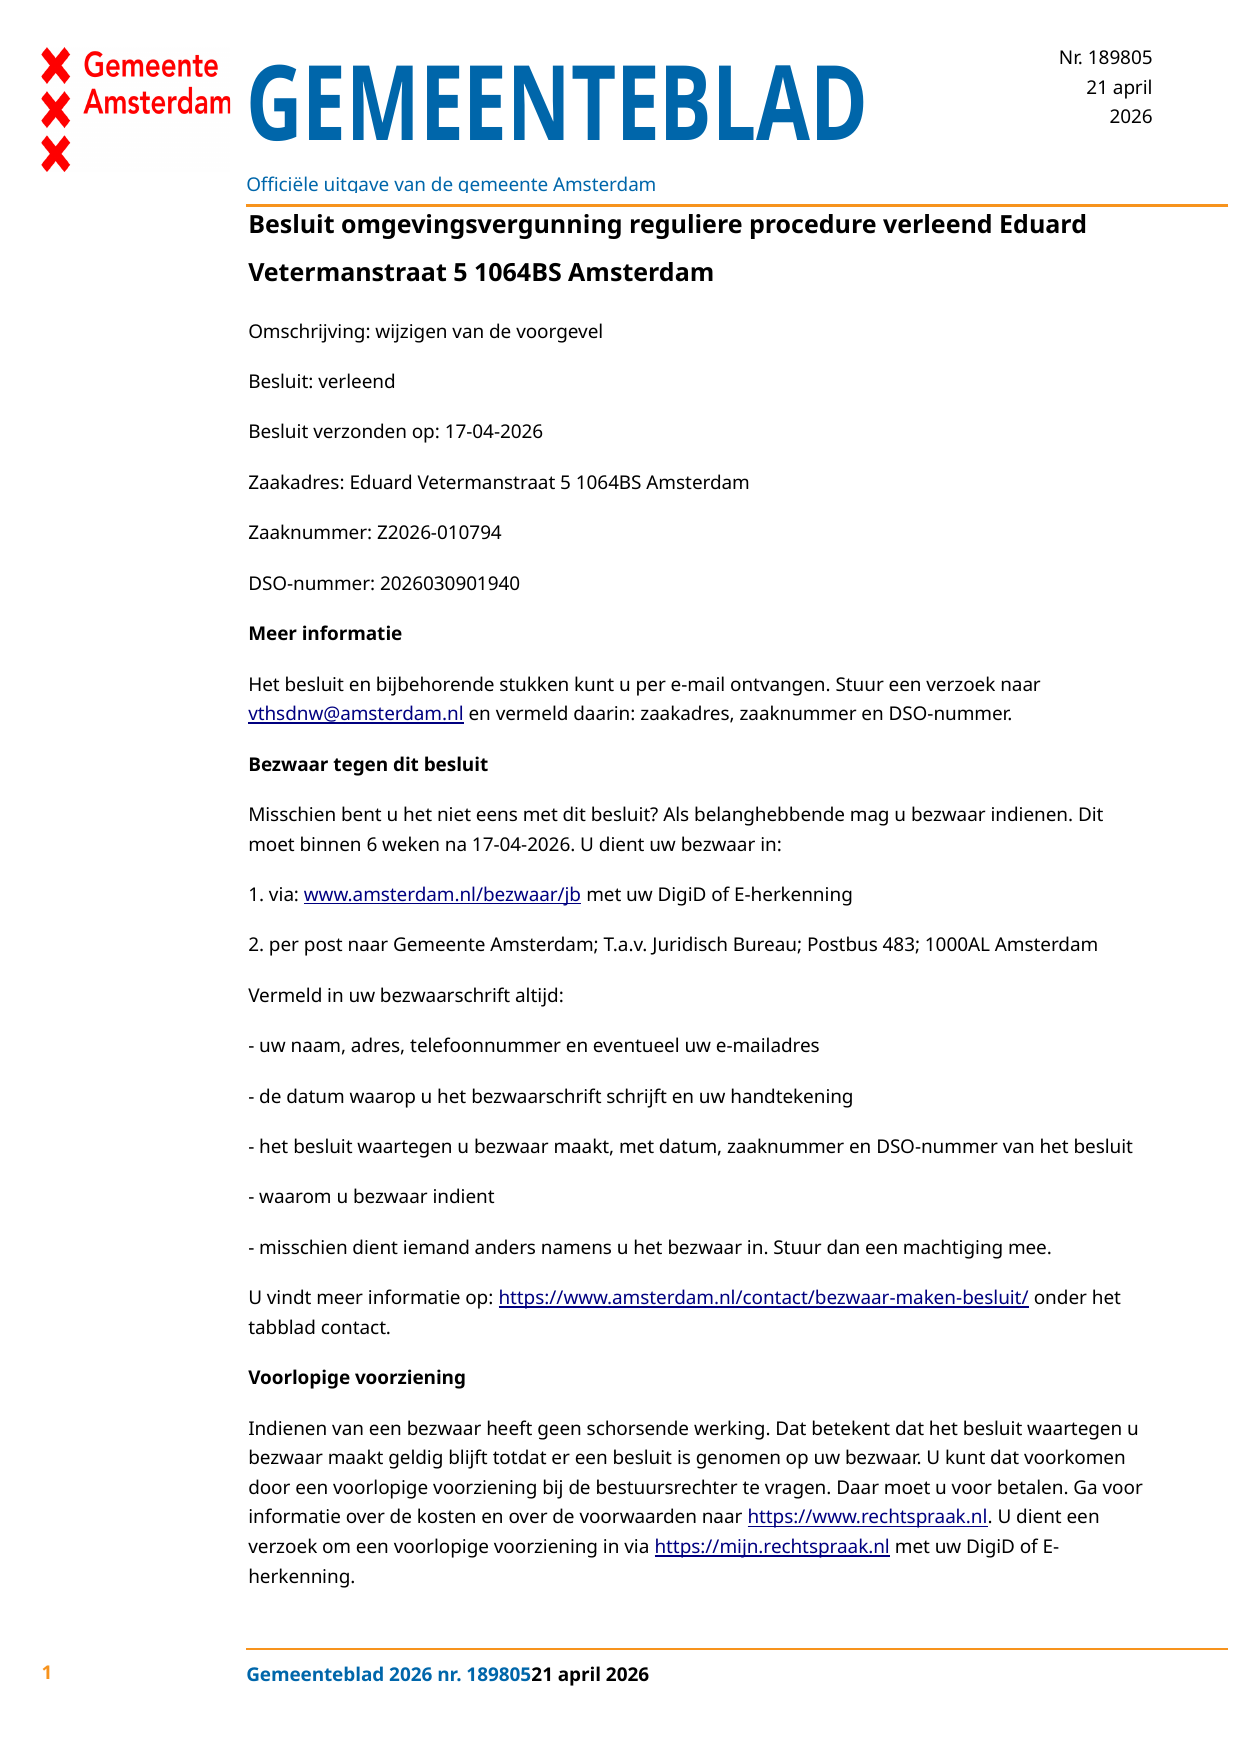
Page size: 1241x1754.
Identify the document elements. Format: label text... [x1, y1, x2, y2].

text 2. per post naar Gemeente Amsterdam; T.a.v. Juridisch Bureau; Postbus 483; 1000AL Amsterdam [248, 932, 1152, 957]
text - uw naam, adres, telefoonnummer en eventueel uw e-mailadres [248, 1032, 1152, 1058]
text Voorlopige voorziening [248, 1364, 1152, 1390]
text - het besluit waartegen u bezwaar maakt, met datum, zaaknummer en DSO-nummer van het besluit [248, 1133, 1152, 1159]
text Meer informatie [248, 620, 1152, 646]
picture [41, 47, 231, 172]
text - de datum waarop u het bezwaarschrift schrijft en uw handtekening [248, 1083, 1152, 1109]
text - waarom u bezwaar indient [248, 1184, 1152, 1209]
text Vermeld in uw bezwaarschrift altijd: [248, 982, 1152, 1008]
text U vindt meer informatie op: https://www.amsterdam.nl/contact/bezwaar-maken-besluit/ onder het tabblad contact. [248, 1284, 1152, 1340]
text Indienen van een bezwaar heeft geen schorsende werking. Dat betekent dat het besluit waartegen u bezwaar maakt geldig blijft totdat er een besluit is genomen op uw bezwaar. U kunt dat voorkomen door een voorlopige voorziening bij de bestuursrechter te vragen. Daar moet u voor betalen. Ga voor informatie over de kosten en over de voorwaarden naar https://www.rechtspraak.nl. U dient een verzoek om een voorlopige voorziening in via https://mijn.rechtspraak.nl met uw DigiD of E-herkenning. [248, 1415, 1152, 1589]
text Besluit omgevingsvergunning reguliere procedure verleend Eduard Vetermanstraat 5 1064BS Amsterdam [248, 207, 1152, 288]
text Het besluit en bijbehorende stukken kunt u per e-mail ontvangen. Stuur een verzoek naar vthsdnw@amsterdam.nl en vermeld daarin: zaakadres, zaaknummer en DSO-nummer. [248, 671, 1152, 726]
text 1. via: www.amsterdam.nl/bezwaar/jb met uw DigiD of E-herkenning [248, 881, 1152, 907]
text Zaaknummer: Z2026-010794 [248, 519, 1152, 545]
text Misschien bent u het niet eens met dit besluit? Als belanghebbende mag u bezwaar indienen. Dit moet binnen 6 weken na 17-04-2026. U dient uw bezwaar in: [248, 801, 1152, 857]
text Besluit: verleend [248, 368, 1152, 394]
text DSO-nummer: 2026030901940 [248, 570, 1152, 596]
text Omschrijving: wijzigen van de voorgevel [248, 318, 1152, 344]
text - misschien dient iemand anders namens u het bezwaar in. Stuur dan een machtiging mee. [248, 1234, 1152, 1260]
text Besluit verzonden op: 17-04-2026 [248, 419, 1152, 444]
text Zaakadres: Eduard Vetermanstraat 5 1064BS Amsterdam [248, 469, 1152, 495]
text Bezwaar tegen dit besluit [248, 751, 1152, 777]
